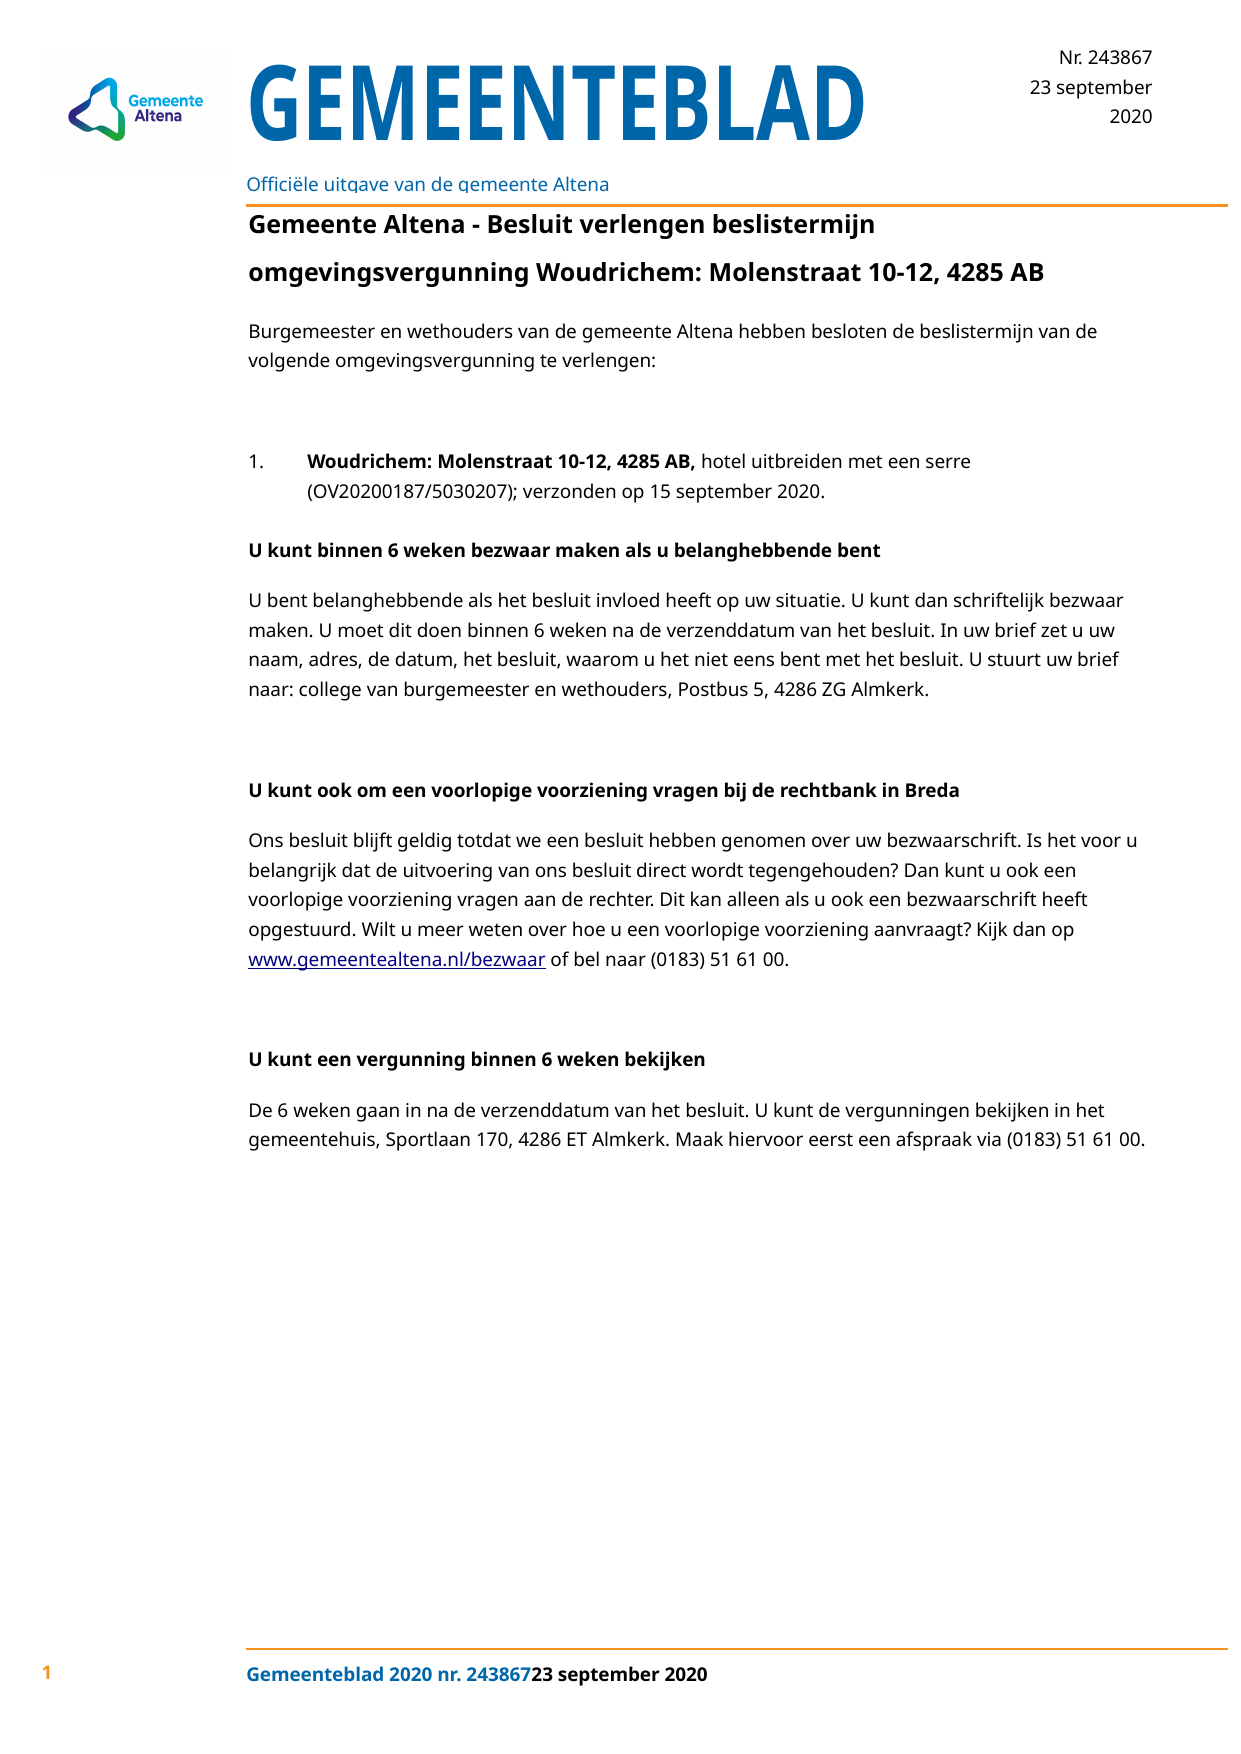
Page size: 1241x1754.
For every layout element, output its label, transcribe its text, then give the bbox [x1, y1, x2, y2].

text U bent belanghebbende als het besluit invloed heeft op uw situatie. U kunt dan schriftelijk bezwaar maken. U moet dit doen binnen 6 weken na de verzenddatum van het besluit. In uw brief zet u uw naam, adres, de datum, het besluit, waarom u het niet eens bent met het besluit. U stuurt uw brief naar: college van burgemeester en wethouders, Postbus 5, 4286 ZG Almkerk. [248, 587, 1152, 702]
text Ons besluit blijft geldig totdat we een besluit hebben genomen over uw bezwaarschrift. Is het voor u belangrijk dat de uitvoering van ons besluit direct wordt tegengehouden? Dan kunt u ook een voorlopige voorziening vragen aan de rechter. Dit kan alleen als u ook een bezwaarschrift heeft opgestuurd. Wilt u meer weten over hoe u een voorlopige voorziening aanvraagt? Kijk dan op www.gemeentealtena.nl/bezwaar of bel naar (0183) 51 61 00. [248, 827, 1152, 972]
text Burgemeester en wethouders van de gemeente Altena hebben besloten de beslistermijn van de volgende omgevingsvergunning te verlengen: [248, 318, 1152, 373]
text U kunt binnen 6 weken bezwaar maken als u belanghebbende bent [248, 537, 1152, 563]
text De 6 weken gaan in na de verzenddatum van het besluit. U kunt de vergunningen bekijken in het gemeentehuis, Sportlaan 170, 4286 ET Almkerk. Maak hiervoor eerst een afspraak via (0183) 51 61 00. [248, 1097, 1152, 1152]
text U kunt ook om een voorlopige voorziening vragen bij de rechtbank in Breda [248, 777, 1152, 803]
text Gemeente Altena - Besluit verlengen beslistermijn omgevingsvergunning Woudrichem: Molenstraat 10-12, 4285 AB [248, 207, 1152, 288]
picture [41, 47, 231, 172]
text U kunt een vergunning binnen 6 weken bekijken [248, 1047, 1152, 1072]
list Woudrichem: Molenstraat 10-12, 4285 AB, hotel uitbreiden met een serre (OV20200187/5030207); verzonden op 15 september 2020. [248, 448, 1152, 504]
